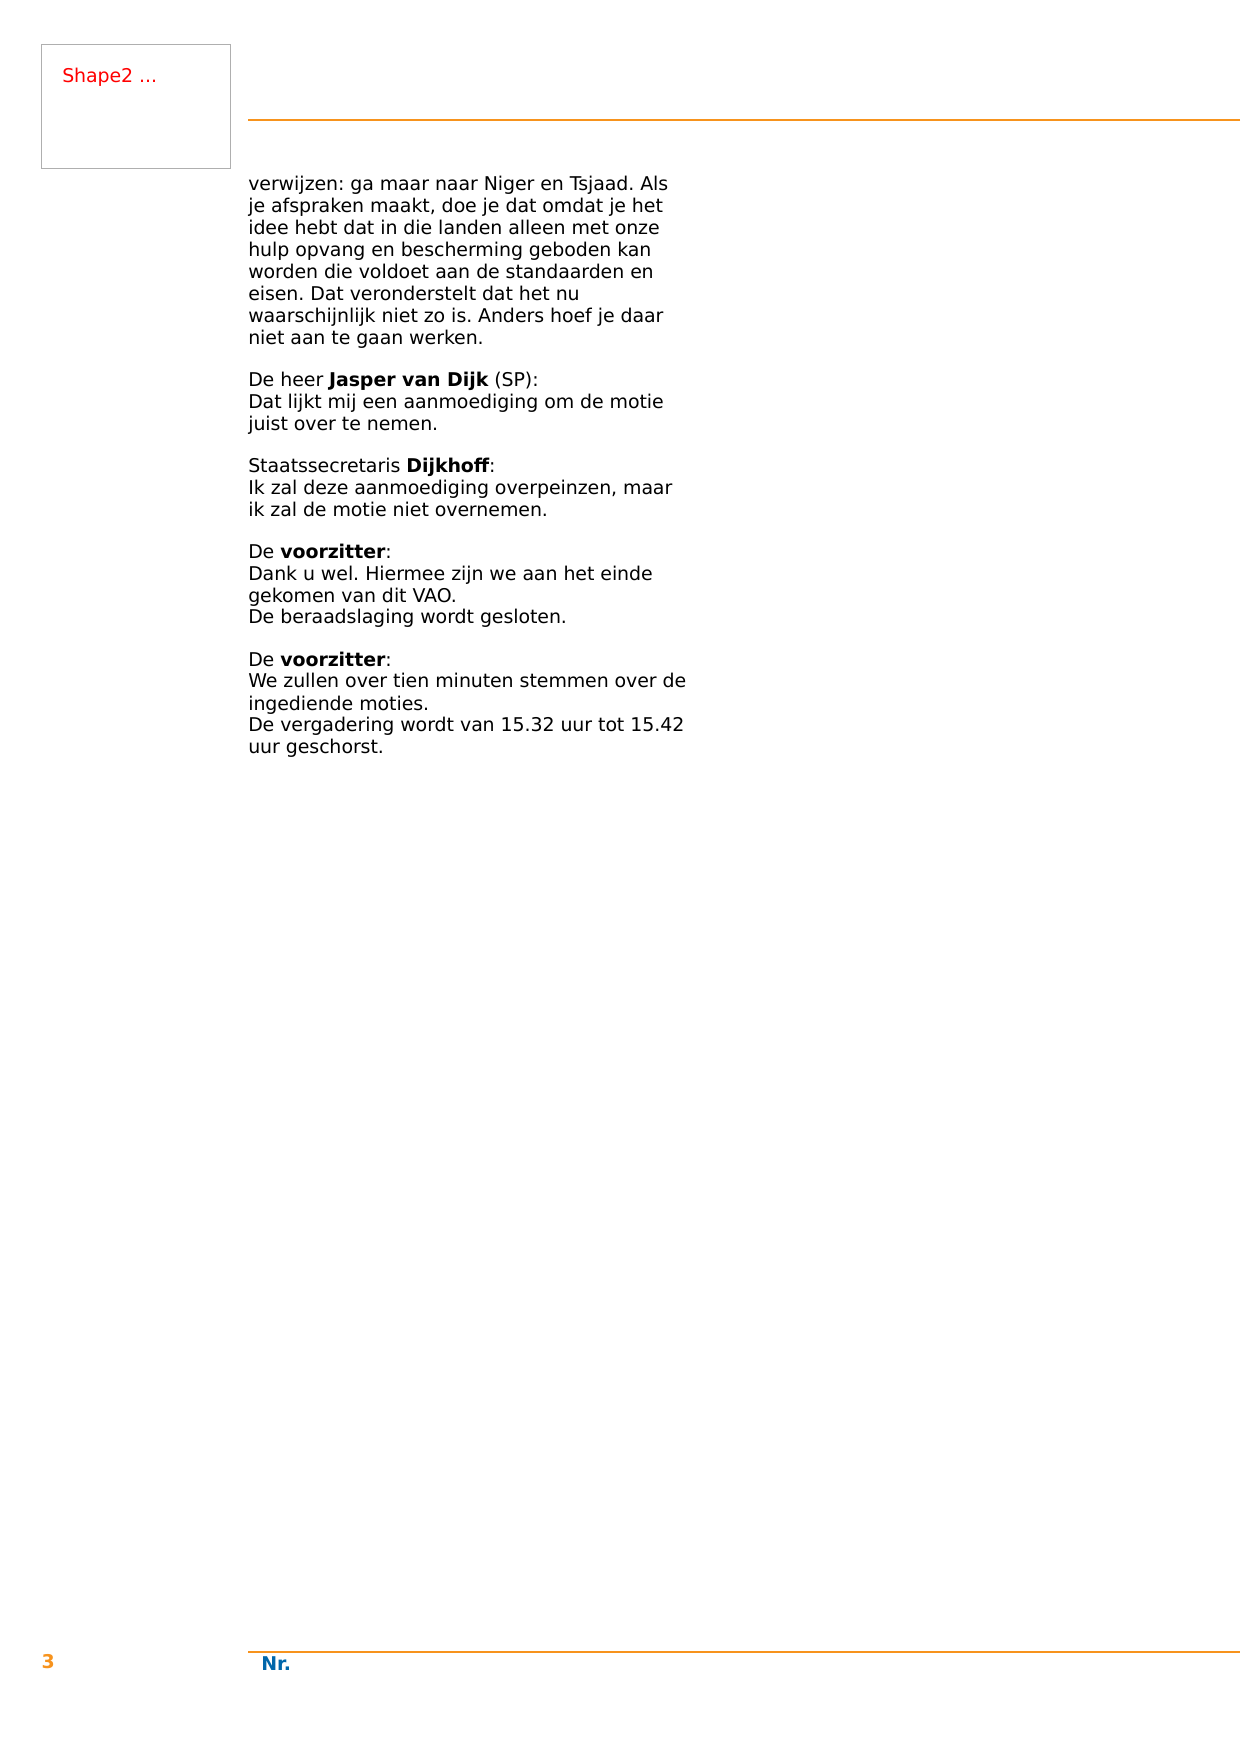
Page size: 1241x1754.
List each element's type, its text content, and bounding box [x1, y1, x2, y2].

text De voorzitter: [248, 541, 691, 562]
text Dank u wel. Hiermee zijn we aan het einde gekomen van dit VAO. [248, 562, 691, 606]
text De vergadering wordt van 15.32 uur tot 15.42 uur geschorst. [248, 714, 691, 758]
text Dat lijkt mij een aanmoediging om de motie juist over te nemen. [248, 391, 691, 434]
text De heer Jasper van Dijk (SP): [248, 369, 691, 391]
text De beraadslaging wordt gesloten. [248, 606, 691, 628]
text Staatssecretaris Dijkhoff: [248, 454, 691, 477]
text verwijzen: ga maar naar Niger en Tsjaad. Als je afspraken maakt, doe je dat omdat je het idee hebt dat in die landen alleen met onze hulp opvang en bescherming geboden kan worden die voldoet aan de standaarden en eisen. Dat veronderstelt dat het nu waarschijnlijk niet zo is. Anders hoef je daar niet aan te gaan werken. [248, 173, 691, 349]
text De voorzitter: [248, 648, 691, 670]
text Ik zal deze aanmoediging overpeinzen, maar ik zal de motie niet overnemen. [248, 477, 691, 521]
text We zullen over tien minuten stemmen over de ingediende moties. [248, 670, 691, 714]
